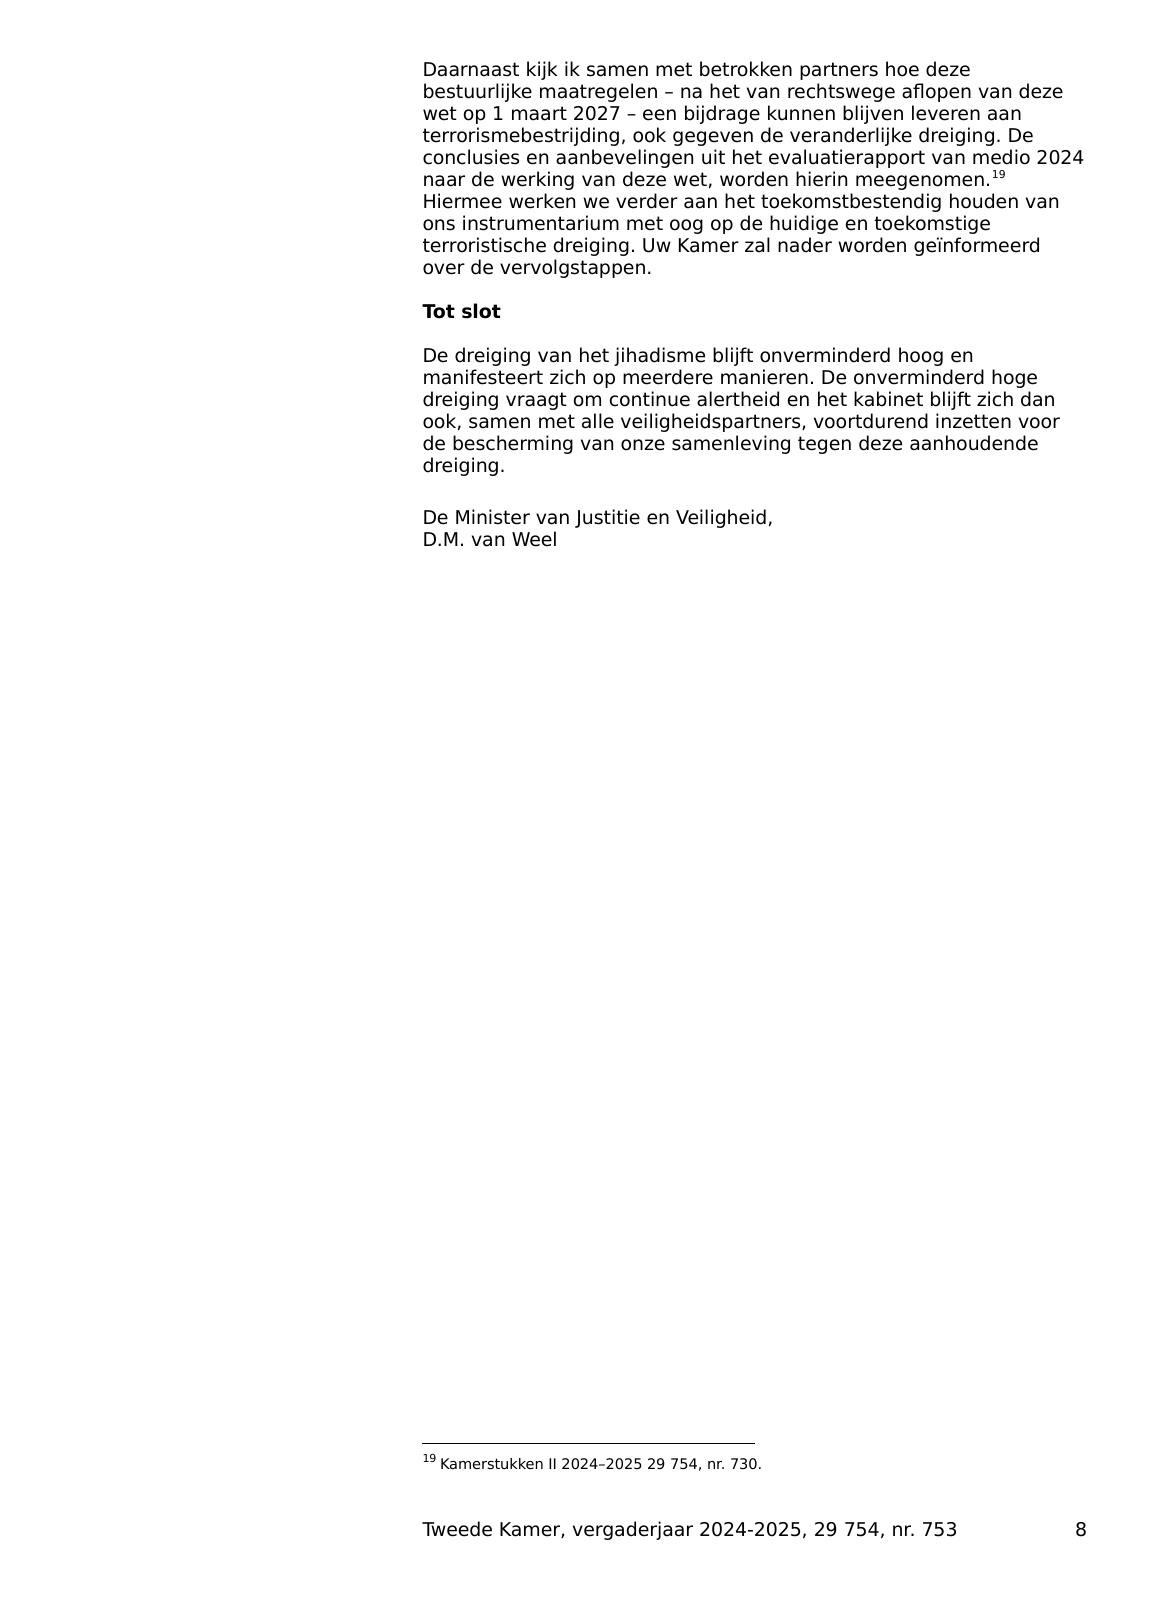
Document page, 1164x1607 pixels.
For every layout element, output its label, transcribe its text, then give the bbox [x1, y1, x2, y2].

subtitle Tot slot [422, 301, 1087, 323]
text De dreiging van het jihadisme blijft onverminderd hoog en manifesteert zich op meerdere manieren. De onverminderd hoge dreiging vraagt om continue alertheid en het kabinet blijft zich dan ook, samen met alle veiligheidspartners, voortdurend inzetten voor de bescherming van onze samenleving tegen deze aanhoudende dreiging. [422, 345, 1087, 477]
text Daarnaast kijk ik samen met betrokken partners hoe deze bestuurlijke maatregelen – na het van rechtswege aflopen van deze wet op 1 maart 2027 – een bijdrage kunnen blijven leveren aan terrorismebestrijding, ook gegeven de veranderlijke dreiging. De conclusies en aanbevelingen uit het evaluatierapport van medio 2024 naar de werking van deze wet, worden hierin meegenomen. Hiermee werken we verder aan het toekomstbestendig houden van ons instrumentarium met oog op de huidige en toekomstige terroristische dreiging. Uw Kamer zal nader worden geïnformeerd over de vervolgstappen. [422, 59, 1087, 279]
text De Minister van Justitie en Veiligheid, D.M. van Weel [422, 507, 1087, 551]
text Kamerstukken II 2024–2025 29 754, nr. 730. [422, 1452, 1087, 1474]
